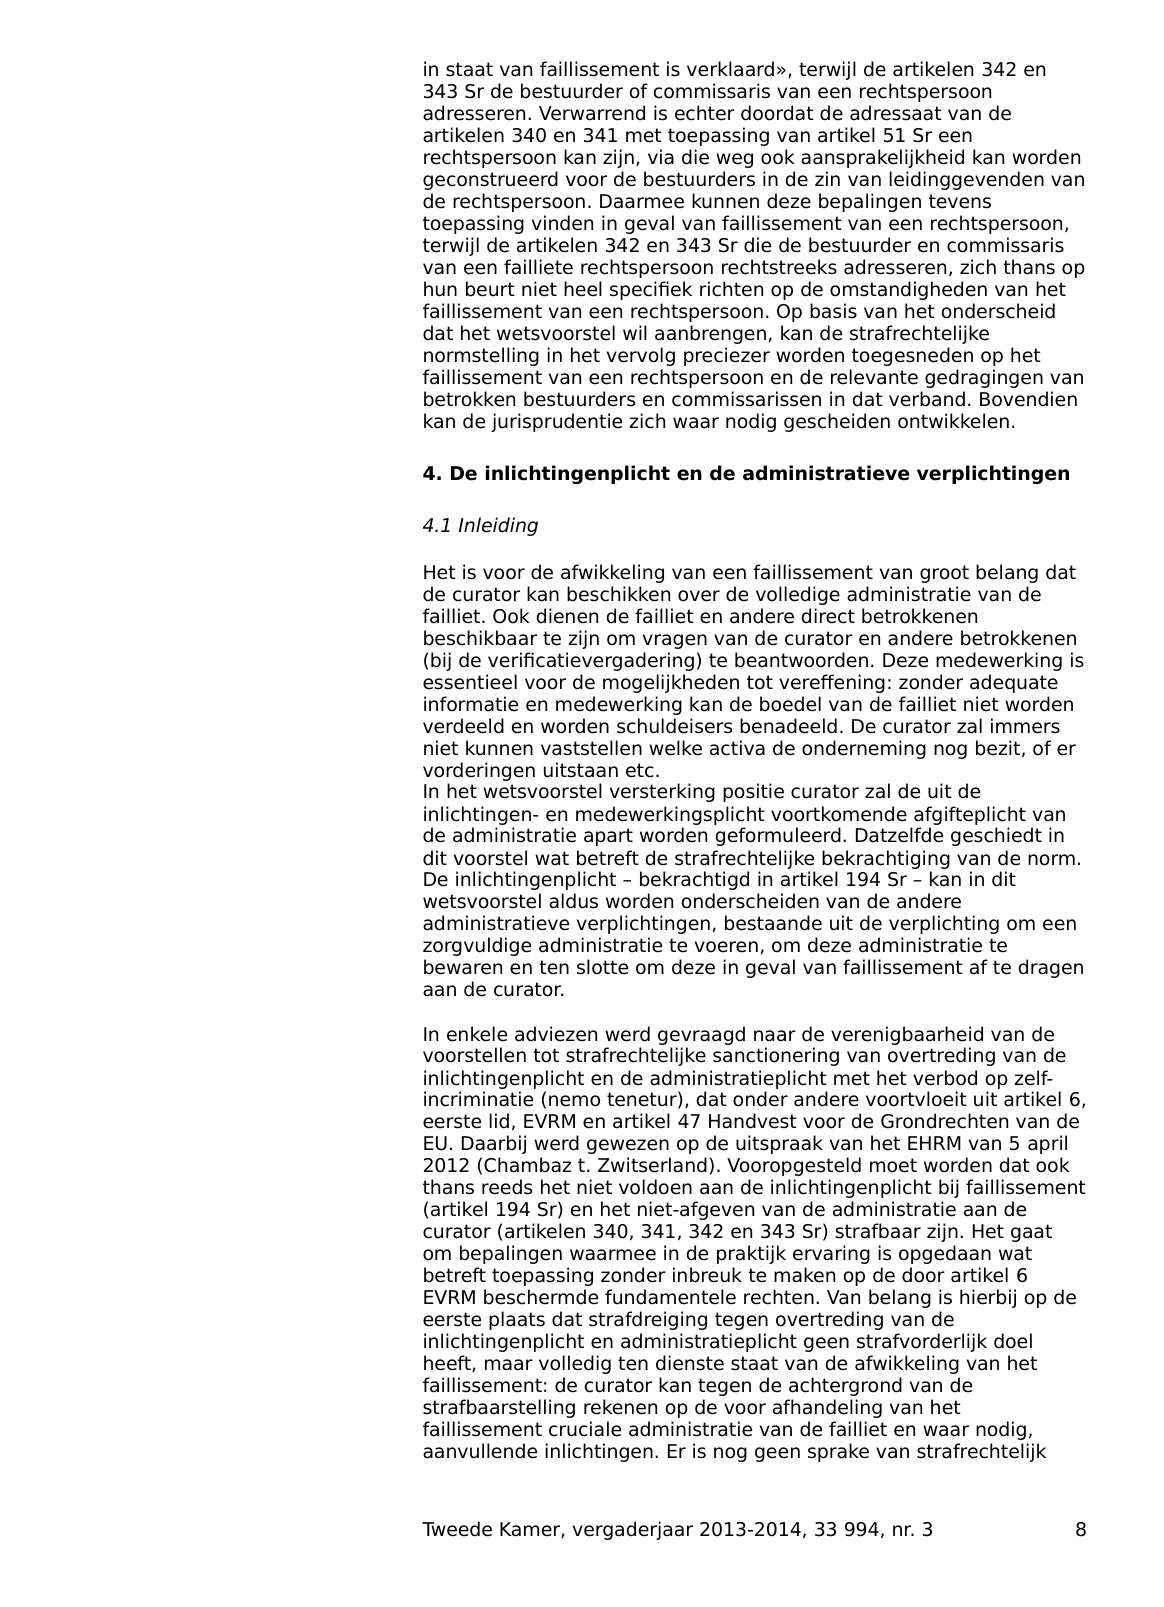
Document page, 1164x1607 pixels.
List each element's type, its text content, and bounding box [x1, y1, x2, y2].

subtitle 4.1 Inleiding [422, 515, 1087, 537]
text in staat van faillissement is verklaard», terwijl de artikelen 342 en 343 Sr de bestuurder of commissaris van een rechtspersoon adresseren. Verwarrend is echter doordat de adressaat van de artikelen 340 en 341 met toepassing van artikel 51 Sr een rechtspersoon kan zijn, via die weg ook aansprakelijkheid kan worden geconstrueerd voor de bestuurders in de zin van leidinggevenden van de rechtspersoon. Daarmee kunnen deze bepalingen tevens toepassing vinden in geval van faillissement van een rechtspersoon, terwijl de artikelen 342 en 343 Sr die de bestuurder en commissaris van een failliete rechtspersoon rechtstreeks adresseren, zich thans op hun beurt niet heel specifiek richten op de omstandigheden van het faillissement van een rechtspersoon. Op basis van het onderscheid dat het wetsvoorstel wil aanbrengen, kan de strafrechtelijke normstelling in het vervolg preciezer worden toegesneden op het faillissement van een rechtspersoon en de relevante gedragingen van betrokken bestuurders en commissarissen in dat verband. Bovendien kan de jurisprudentie zich waar nodig gescheiden ontwikkelen. [422, 59, 1087, 433]
text In enkele adviezen werd gevraagd naar de verenigbaarheid van de voorstellen tot strafrechtelijke sanctionering van overtreding van de inlichtingenplicht en de administratieplicht met het verbod op zelf-incriminatie (nemo tenetur), dat onder andere voortvloeit uit artikel 6, eerste lid, EVRM en artikel 47 Handvest voor de Grondrechten van de EU. Daarbij werd gewezen op de uitspraak van het EHRM van 5 april 2012 (Chambaz t. Zwitserland). Vooropgesteld moet worden dat ook thans reeds het niet voldoen aan de inlichtingenplicht bij faillissement (artikel 194 Sr) en het niet-afgeven van de administratie aan de curator (artikelen 340, 341, 342 en 343 Sr) strafbaar zijn. Het gaat om bepalingen waarmee in de praktijk ervaring is opgedaan wat betreft toepassing zonder inbreuk te maken op de door artikel 6 EVRM beschermde fundamentele rechten. Van belang is hierbij op de eerste plaats dat strafdreiging tegen overtreding van de inlichtingenplicht en administratieplicht geen strafvorderlijk doel heeft, maar volledig ten dienste staat van de afwikkeling van het faillissement: de curator kan tegen de achtergrond van de strafbaarstelling rekenen op de voor afhandeling van het faillissement cruciale administratie van de failliet en waar nodig, aanvullende inlichtingen. Er is nog geen sprake van strafrechtelijk [422, 1023, 1087, 1463]
subtitle 4. De inlichtingenplicht en de administratieve verplichtingen [422, 463, 1087, 485]
text In het wetsvoorstel versterking positie curator zal de uit de inlichtingen- en medewerkingsplicht voortkomende afgifteplicht van de administratie apart worden geformuleerd. Datzelfde geschiedt in dit voorstel wat betreft de strafrechtelijke bekrachtiging van de norm. De inlichtingenplicht – bekrachtigd in artikel 194 Sr – kan in dit wetsvoorstel aldus worden onderscheiden van de andere administratieve verplichtingen, bestaande uit de verplichting om een zorgvuldige administratie te voeren, om deze administratie te bewaren en ten slotte om deze in geval van faillissement af te dragen aan de curator. [422, 781, 1087, 1001]
text Het is voor de afwikkeling van een faillissement van groot belang dat de curator kan beschikken over de volledige administratie van de failliet. Ook dienen de failliet en andere direct betrokkenen beschikbaar te zijn om vragen van de curator en andere betrokkenen (bij de verificatievergadering) te beantwoorden. Deze medewerking is essentieel voor de mogelijkheden tot vereffening: zonder adequate informatie en medewerking kan de boedel van de failliet niet worden verdeeld en worden schuldeisers benadeeld. De curator zal immers niet kunnen vaststellen welke activa de onderneming nog bezit, of er vorderingen uitstaan etc. [422, 562, 1087, 781]
